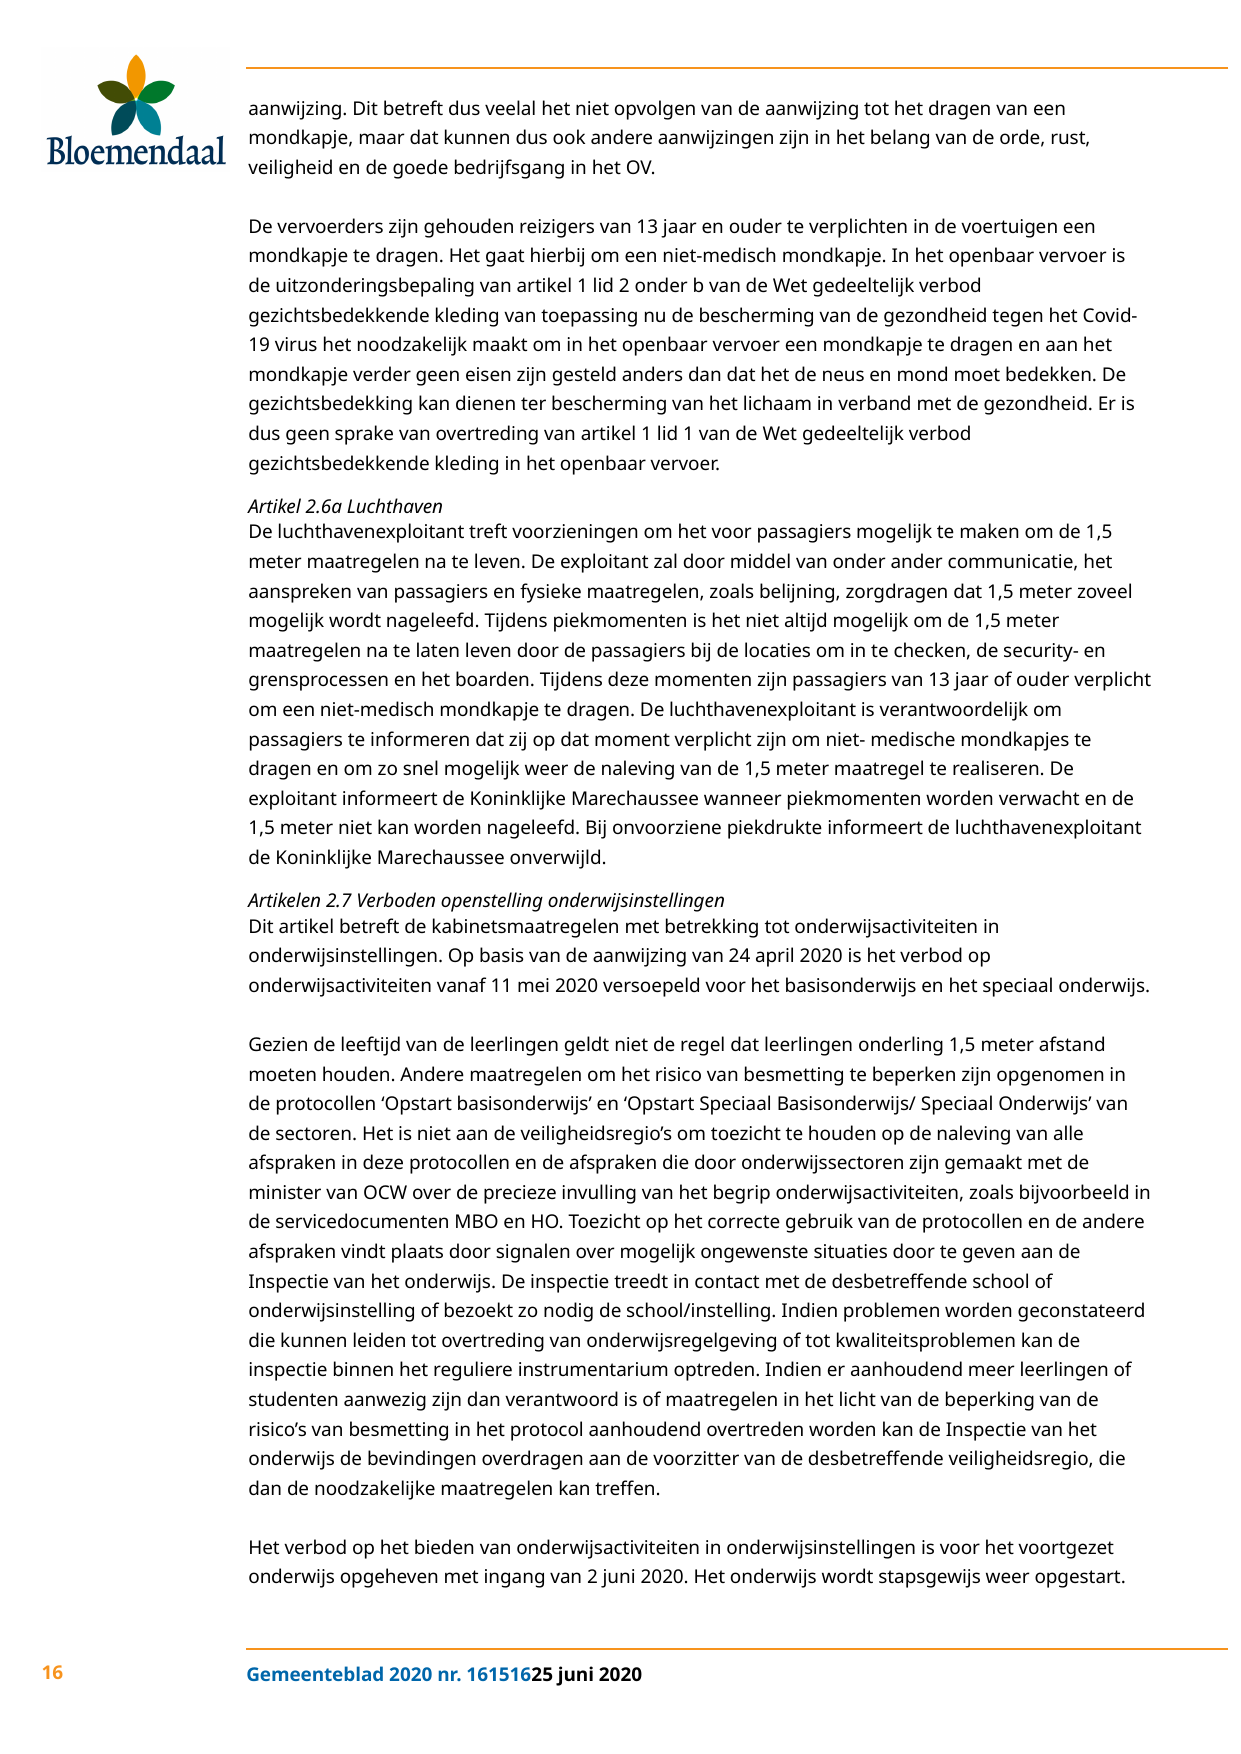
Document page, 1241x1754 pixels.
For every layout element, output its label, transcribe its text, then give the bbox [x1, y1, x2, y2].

text Gezien de leeftijd van de leerlingen geldt niet de regel dat leerlingen onderling 1,5 meter afstand moeten houden. Andere maatregelen om het risico van besmetting te beperken zijn opgenomen in de protocollen ‘Opstart basisonderwijs’ en ‘Opstart Speciaal Basisonderwijs/ Speciaal Onderwijs’ van de sectoren. Het is niet aan de veiligheidsregio’s om toezicht te houden op de naleving van alle afspraken in deze protocollen en de afspraken die door onderwijssectoren zijn gemaakt met de minister van OCW over de precieze invulling van het begrip onderwijsactiviteiten, zoals bijvoorbeeld in de servicedocumenten MBO en HO. Toezicht op het correcte gebruik van de protocollen en de andere afspraken vindt plaats door signalen over mogelijk ongewenste situaties door te geven aan de Inspectie van het onderwijs. De inspectie treedt in contact met de desbetreffende school of onderwijsinstelling of bezoekt zo nodig de school/instelling. Indien problemen worden geconstateerd die kunnen leiden tot overtreding van onderwijsregelgeving of tot kwaliteitsproblemen kan de inspectie binnen het reguliere instrumentarium optreden. Indien er aanhoudend meer leerlingen of studenten aanwezig zijn dan verantwoord is of maatregelen in het licht van de beperking van de risico’s van besmetting in het protocol aanhoudend overtreden worden kan de Inspectie van het onderwijs de bevindingen overdragen aan de voorzitter van de desbetreffende veiligheidsregio, die dan de noodzakelijke maatregelen kan treffen. [248, 1031, 1152, 1501]
text aanwijzing. Dit betreft dus veelal het niet opvolgen van de aanwijzing tot het dragen van een mondkapje, maar dat kunnen dus ook andere aanwijzingen zijn in het belang van de orde, rust, veiligheid en de goede bedrijfsgang in het OV. [248, 95, 1152, 180]
text Artikel 2.6a Luchthaven [248, 493, 1152, 519]
picture [41, 47, 231, 172]
text Artikelen 2.7 Verboden openstelling onderwijsinstellingen [248, 887, 1152, 913]
text Het verbod op het bieden van onderwijsactiviteiten in onderwijsinstellingen is voor het voortgezet onderwijs opgeheven met ingang van 2 juni 2020. Het onderwijs wordt stapsgewijs weer opgestart. [248, 1534, 1152, 1589]
text De luchthavenexploitant treft voorzieningen om het voor passagiers mogelijk te maken om de 1,5 meter maatregelen na te leven. De exploitant zal door middel van onder ander communicatie, het aanspreken van passagiers en fysieke maatregelen, zoals belijning, zorgdragen dat 1,5 meter zoveel mogelijk wordt nageleefd. Tijdens piekmomenten is het niet altijd mogelijk om de 1,5 meter maatregelen na te laten leven door de passagiers bij de locaties om in te checken, de security- en grensprocessen en het boarden. Tijdens deze momenten zijn passagiers van 13 jaar of ouder verplicht om een niet-medisch mondkapje te dragen. De luchthavenexploitant is verantwoordelijk om passagiers te informeren dat zij op dat moment verplicht zijn om niet- medische mondkapjes te dragen en om zo snel mogelijk weer de naleving van de 1,5 meter maatregel te realiseren. De exploitant informeert de Koninklijke Marechaussee wanneer piekmomenten worden verwacht en de 1,5 meter niet kan worden nageleefd. Bij onvoorziene piekdrukte informeert de luchthavenexploitant de Koninklijke Marechaussee onverwijld. [248, 519, 1152, 870]
text Dit artikel betreft de kabinetsmaatregelen met betrekking tot onderwijsactiviteiten in onderwijsinstellingen. Op basis van de aanwijzing van 24 april 2020 is het verbod op onderwijsactiviteiten vanaf 11 mei 2020 versoepeld voor het basisonderwijs en het speciaal onderwijs. [248, 913, 1152, 998]
text De vervoerders zijn gehouden reizigers van 13 jaar en ouder te verplichten in de voertuigen een mondkapje te dragen. Het gaat hierbij om een niet-medisch mondkapje. In het openbaar vervoer is de uitzonderingsbepaling van artikel 1 lid 2 onder b van de Wet gedeeltelijk verbod gezichtsbedekkende kleding van toepassing nu de bescherming van de gezondheid tegen het Covid-19 virus het noodzakelijk maakt om in het openbaar vervoer een mondkapje te dragen en aan het mondkapje verder geen eisen zijn gesteld anders dan dat het de neus en mond moet bedekken. De gezichtsbedekking kan dienen ter bescherming van het lichaam in verband met de gezondheid. Er is dus geen sprake van overtreding van artikel 1 lid 1 van de Wet gedeeltelijk verbod gezichtsbedekkende kleding in het openbaar vervoer. [248, 213, 1152, 476]
